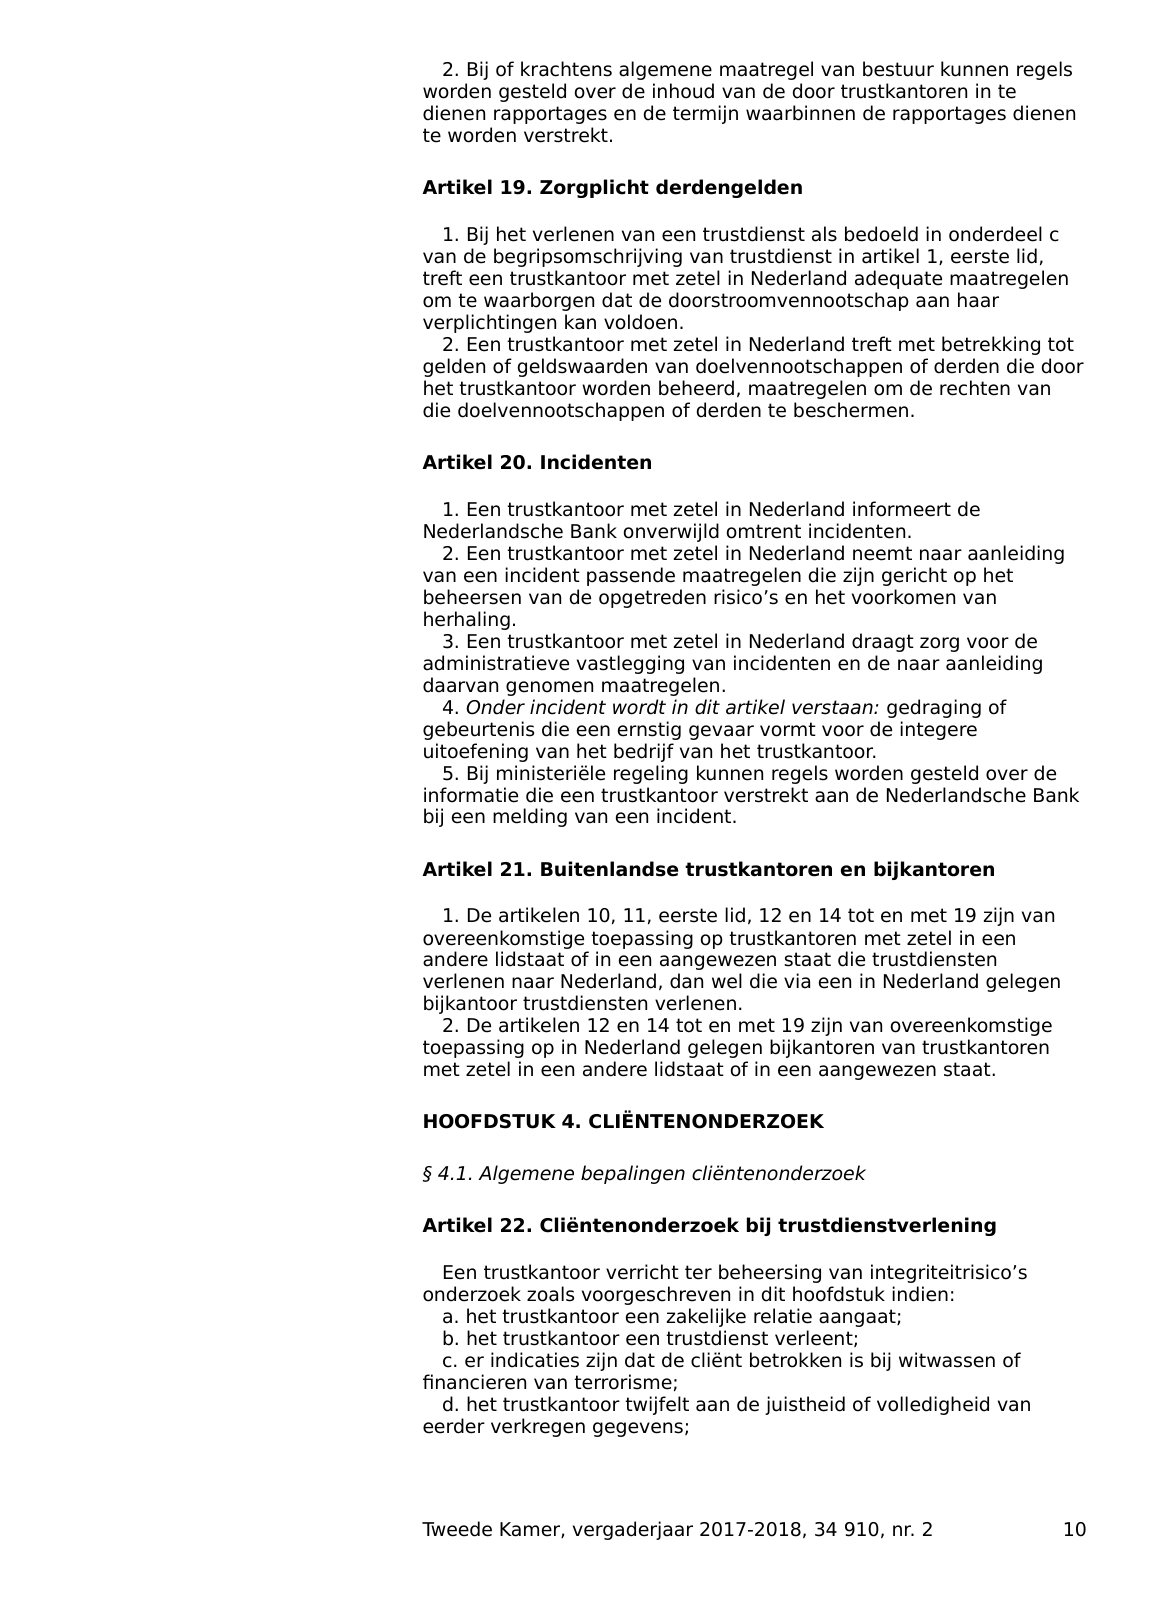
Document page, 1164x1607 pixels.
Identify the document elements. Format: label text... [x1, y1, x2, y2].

text 1. De artikelen 10, 11, eerste lid, 12 en 14 tot en met 19 zijn van overeenkomstige toepassing op trustkantoren met zetel in een andere lidstaat of in een aangewezen staat die trustdiensten verlenen naar Nederland, dan wel die via een in Nederland gelegen bijkantoor trustdiensten verlenen. [422, 905, 1087, 1015]
text 2. Bij of krachtens algemene maatregel van bestuur kunnen regels worden gesteld over de inhoud van de door trustkantoren in te dienen rapportages en de termijn waarbinnen de rapportages dienen te worden verstrekt. [422, 59, 1087, 147]
subtitle § 4.1. Algemene bepalingen cliëntenonderzoek [422, 1163, 1087, 1185]
text 2. Een trustkantoor met zetel in Nederland neemt naar aanleiding van een incident passende maatregelen die zijn gericht op het beheersen van de opgetreden risico’s en het voorkomen van herhaling. [422, 543, 1087, 631]
text a. het trustkantoor een zakelijke relatie aangaat; [422, 1306, 1087, 1328]
text b. het trustkantoor een trustdienst verleent; [422, 1328, 1087, 1350]
text 3. Een trustkantoor met zetel in Nederland draagt zorg voor de administratieve vastlegging van incidenten en de naar aanleiding daarvan genomen maatregelen. [422, 631, 1087, 697]
text d. het trustkantoor twijfelt aan de juistheid of volledigheid van eerder verkregen gegevens; [422, 1394, 1087, 1438]
subtitle HOOFDSTUK 4. CLIËNTENONDERZOEK [422, 1111, 1087, 1133]
text 1. Een trustkantoor met zetel in Nederland informeert de Nederlandsche Bank onverwijld omtrent incidenten. [422, 499, 1087, 543]
text Een trustkantoor verricht ter beheersing van integriteitrisico’s onderzoek zoals voorgeschreven in dit hoofdstuk indien: [422, 1262, 1087, 1306]
subtitle Artikel 21. Buitenlandse trustkantoren en bijkantoren [422, 858, 1087, 880]
text 5. Bij ministeriële regeling kunnen regels worden gesteld over de informatie die een trustkantoor verstrekt aan de Nederlandsche Bank bij een melding van een incident. [422, 762, 1087, 828]
text 1. Bij het verlenen van een trustdienst als bedoeld in onderdeel c van de begripsomschrijving van trustdienst in artikel 1, eerste lid, treft een trustkantoor met zetel in Nederland adequate maatregelen om te waarborgen dat de doorstroomvennootschap aan haar verplichtingen kan voldoen. [422, 224, 1087, 334]
text 2. De artikelen 12 en 14 tot en met 19 zijn van overeenkomstige toepassing op in Nederland gelegen bijkantoren van trustkantoren met zetel in een andere lidstaat of in een aangewezen staat. [422, 1015, 1087, 1081]
text 4. Onder incident wordt in dit artikel verstaan: gedraging of gebeurtenis die een ernstig gevaar vormt voor de integere uitoefening van het bedrijf van het trustkantoor. [422, 697, 1087, 762]
text 2. Een trustkantoor met zetel in Nederland treft met betrekking tot gelden of geldswaarden van doelvennootschappen of derden die door het trustkantoor worden beheerd, maatregelen om de rechten van die doelvennootschappen of derden te beschermen. [422, 334, 1087, 422]
subtitle Artikel 20. Incidenten [422, 452, 1087, 474]
text c. er indicaties zijn dat de cliënt betrokken is bij witwassen of financieren van terrorisme; [422, 1350, 1087, 1394]
subtitle Artikel 22. Cliëntenonderzoek bij trustdienstverlening [422, 1215, 1087, 1237]
subtitle Artikel 19. Zorgplicht derdengelden [422, 177, 1087, 199]
